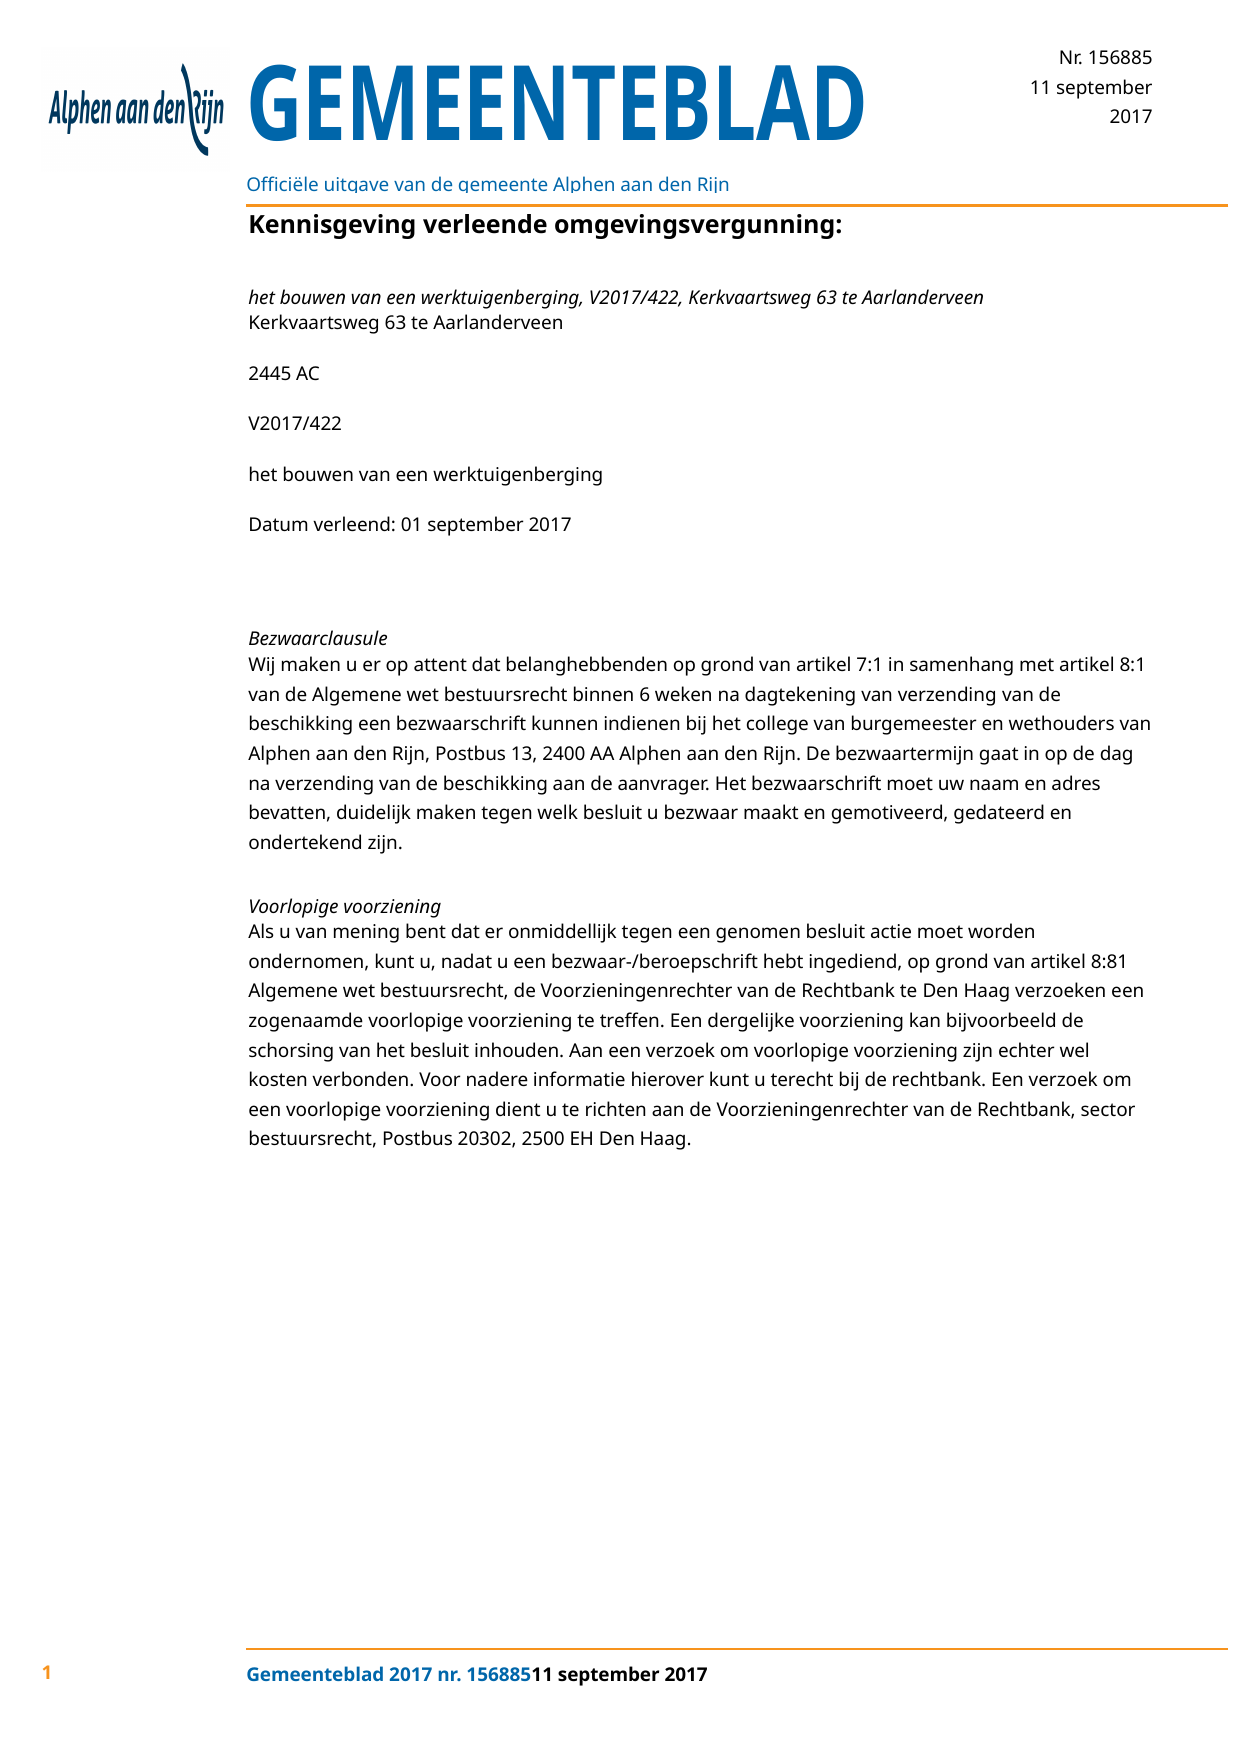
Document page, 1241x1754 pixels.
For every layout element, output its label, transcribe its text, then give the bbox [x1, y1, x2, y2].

text Als u van mening bent dat er onmiddellijk tegen een genomen besluit actie moet worden ondernomen, kunt u, nadat u een bezwaar-/beroepschrift hebt ingediend, op grond van artikel 8:81 Algemene wet bestuursrecht, de Voorzieningenrechter van de Rechtbank te Den Haag verzoeken een zogenaamde voorlopige voorziening te treffen. Een dergelijke voorziening kan bijvoorbeeld de schorsing van het besluit inhouden. Aan een verzoek om voorlopige voorziening zijn echter wel kosten verbonden. Voor nadere informatie hierover kunt u terecht bij de rechtbank. Een verzoek om een voorlopige voorziening dient u te richten aan de Voorzieningenrechter van de Rechtbank, sector bestuursrecht, Postbus 20302, 2500 EH Den Haag. [248, 918, 1152, 1151]
text 2445 AC [248, 360, 1152, 386]
text het bouwen van een werktuigenberging, V2017/422, Kerkvaartsweg 63 te Aarlanderveen [248, 284, 1152, 309]
text V2017/422 [248, 410, 1152, 436]
text Voorlopige voorziening [248, 893, 1152, 918]
text Wij maken u er op attent dat belanghebbenden op grond van artikel 7:1 in samenhang met artikel 8:1 van de Algemene wet bestuursrecht binnen 6 weken na dagtekening van verzending van de beschikking een bezwaarschrift kunnen indienen bij het college van burgemeester en wethouders van Alphen aan den Rijn, Postbus 13, 2400 AA Alphen aan den Rijn. De bezwaartermijn gaat in op de dag na verzending van de beschikking aan de aanvrager. Het bezwaarschrift moet uw naam en adres bevatten, duidelijk maken tegen welk besluit u bezwaar maakt en gemotiveerd, gedateerd en ondertekend zijn. [248, 651, 1152, 854]
picture [41, 47, 231, 172]
text Bezwaarclausule [248, 626, 1152, 651]
text Kerkvaartsweg 63 te Aarlanderveen [248, 309, 1152, 335]
text Kennisgeving verleende omgevingsvergunning: [248, 207, 1152, 241]
text het bouwen van een werktuigenberging [248, 461, 1152, 487]
text Datum verleend: 01 september 2017 [248, 511, 1152, 537]
